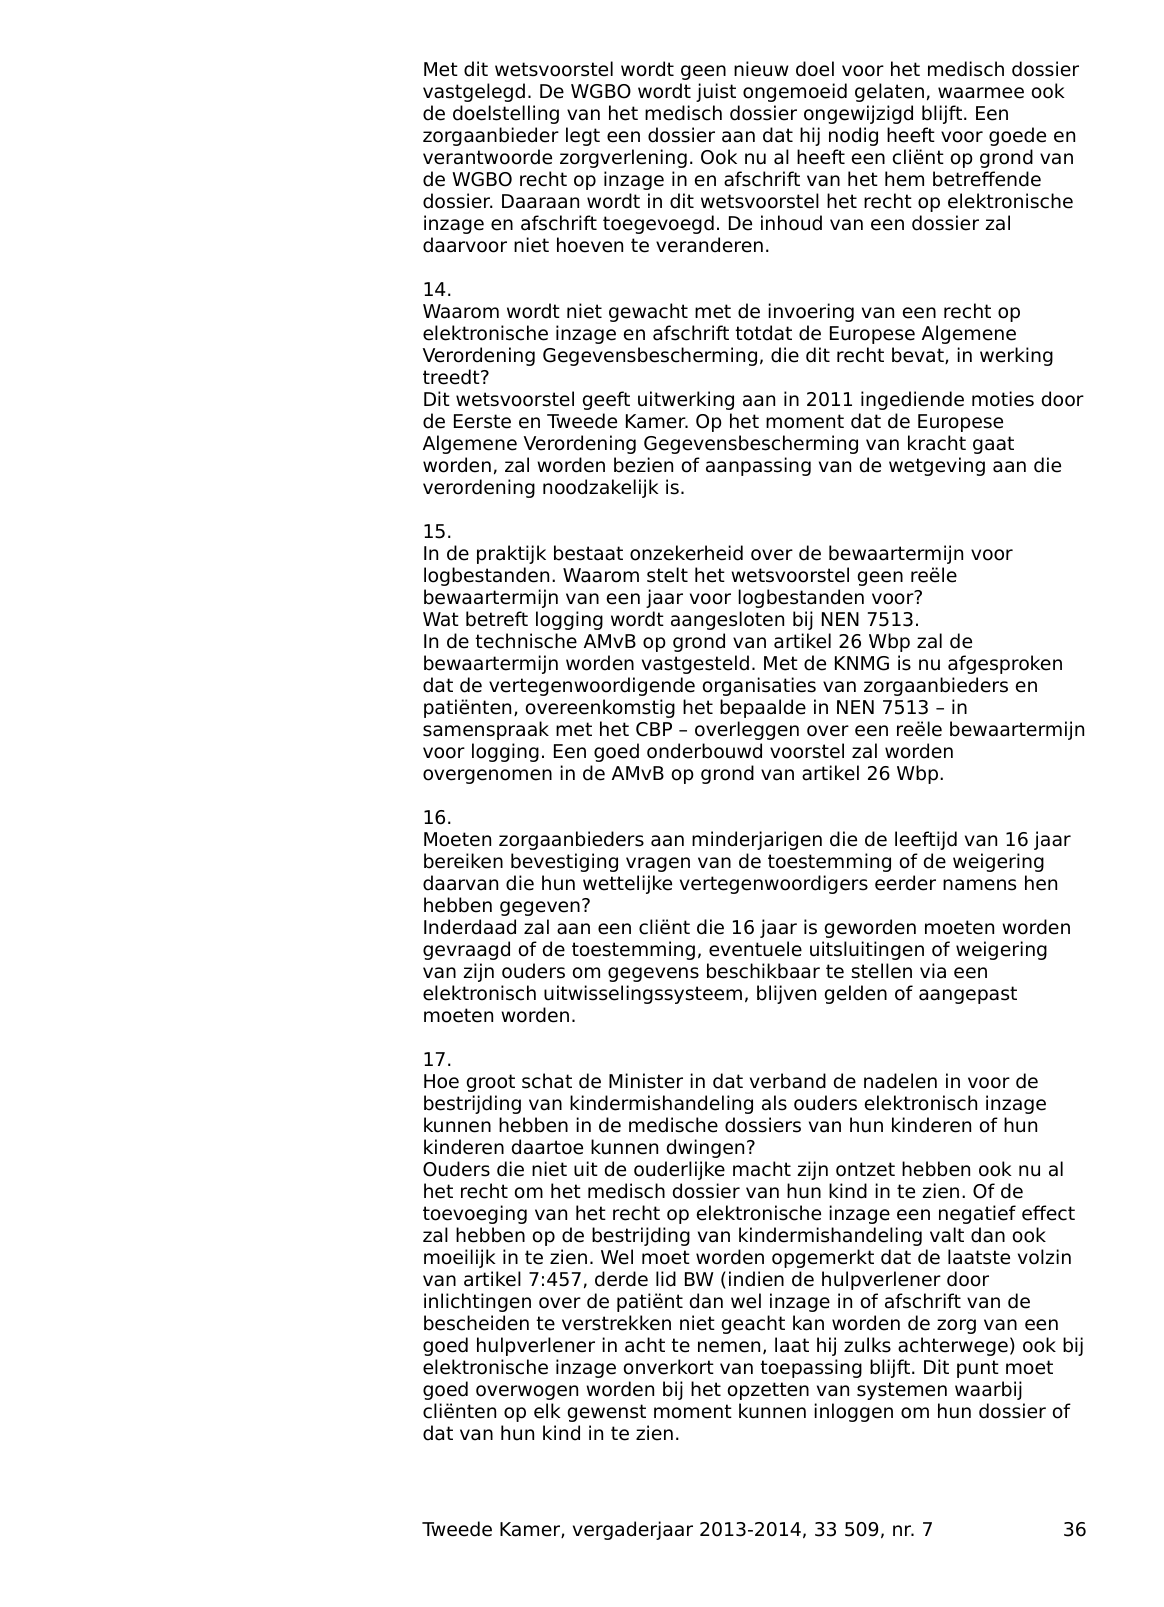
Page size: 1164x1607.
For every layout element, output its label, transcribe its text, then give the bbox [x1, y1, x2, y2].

text Waarom wordt niet gewacht met de invoering van een recht op elektronische inzage en afschrift totdat de Europese Algemene Verordening Gegevensbescherming, die dit recht bevat, in werking treedt? [422, 301, 1087, 389]
text Moeten zorgaanbieders aan minderjarigen die de leeftijd van 16 jaar bereiken bevestiging vragen van de toestemming of de weigering daarvan die hun wettelijke vertegenwoordigers eerder namens hen hebben gegeven? [422, 829, 1087, 917]
text In de praktijk bestaat onzekerheid over de bewaartermijn voor logbestanden. Waarom stelt het wetsvoorstel geen reële bewaartermijn van een jaar voor logbestanden voor? [422, 543, 1087, 609]
text Hoe groot schat de Minister in dat verband de nadelen in voor de bestrijding van kindermishandeling als ouders elektronisch inzage kunnen hebben in de medische dossiers van hun kinderen of hun kinderen daartoe kunnen dwingen? [422, 1071, 1087, 1159]
text Ouders die niet uit de ouderlijke macht zijn ontzet hebben ook nu al het recht om het medisch dossier van hun kind in te zien. Of de toevoeging van het recht op elektronische inzage een negatief effect zal hebben op de bestrijding van kindermishandeling valt dan ook moeilijk in te zien. Wel moet worden opgemerkt dat de laatste volzin van artikel 7:457, derde lid BW (indien de hulpverlener door inlichtingen over de patiënt dan wel inzage in of afschrift van de bescheiden te verstrekken niet geacht kan worden de zorg van een goed hulpverlener in acht te nemen, laat hij zulks achterwege) ook bij elektronische inzage onverkort van toepassing blijft. Dit punt moet goed overwogen worden bij het opzetten van systemen waarbij cliënten op elk gewenst moment kunnen inloggen om hun dossier of dat van hun kind in te zien. [422, 1159, 1087, 1444]
text 17. [422, 1049, 1087, 1071]
text 14. [422, 279, 1087, 301]
text In de technische AMvB op grond van artikel 26 Wbp zal de bewaartermijn worden vastgesteld. Met de KNMG is nu afgesproken dat de vertegenwoordigende organisaties van zorgaanbieders en patiënten, overeenkomstig het bepaalde in NEN 7513 – in samenspraak met het CBP – overleggen over een reële bewaartermijn voor logging. Een goed onderbouwd voorstel zal worden overgenomen in de AMvB op grond van artikel 26 Wbp. [422, 631, 1087, 785]
text 15. [422, 521, 1087, 543]
text Dit wetsvoorstel geeft uitwerking aan in 2011 ingediende moties door de Eerste en Tweede Kamer. Op het moment dat de Europese Algemene Verordening Gegevensbescherming van kracht gaat worden, zal worden bezien of aanpassing van de wetgeving aan die verordening noodzakelijk is. [422, 389, 1087, 499]
text 16. [422, 807, 1087, 829]
text Met dit wetsvoorstel wordt geen nieuw doel voor het medisch dossier vastgelegd. De WGBO wordt juist ongemoeid gelaten, waarmee ook de doelstelling van het medisch dossier ongewijzigd blijft. Een zorgaanbieder legt een dossier aan dat hij nodig heeft voor goede en verantwoorde zorgverlening. Ook nu al heeft een cliënt op grond van de WGBO recht op inzage in en afschrift van het hem betreffende dossier. Daaraan wordt in dit wetsvoorstel het recht op elektronische inzage en afschrift toegevoegd. De inhoud van een dossier zal daarvoor niet hoeven te veranderen. [422, 59, 1087, 257]
text Inderdaad zal aan een cliënt die 16 jaar is geworden moeten worden gevraagd of de toestemming, eventuele uitsluitingen of weigering van zijn ouders om gegevens beschikbaar te stellen via een elektronisch uitwisselingssysteem, blijven gelden of aangepast moeten worden. [422, 917, 1087, 1027]
text Wat betreft logging wordt aangesloten bij NEN 7513. [422, 609, 1087, 631]
